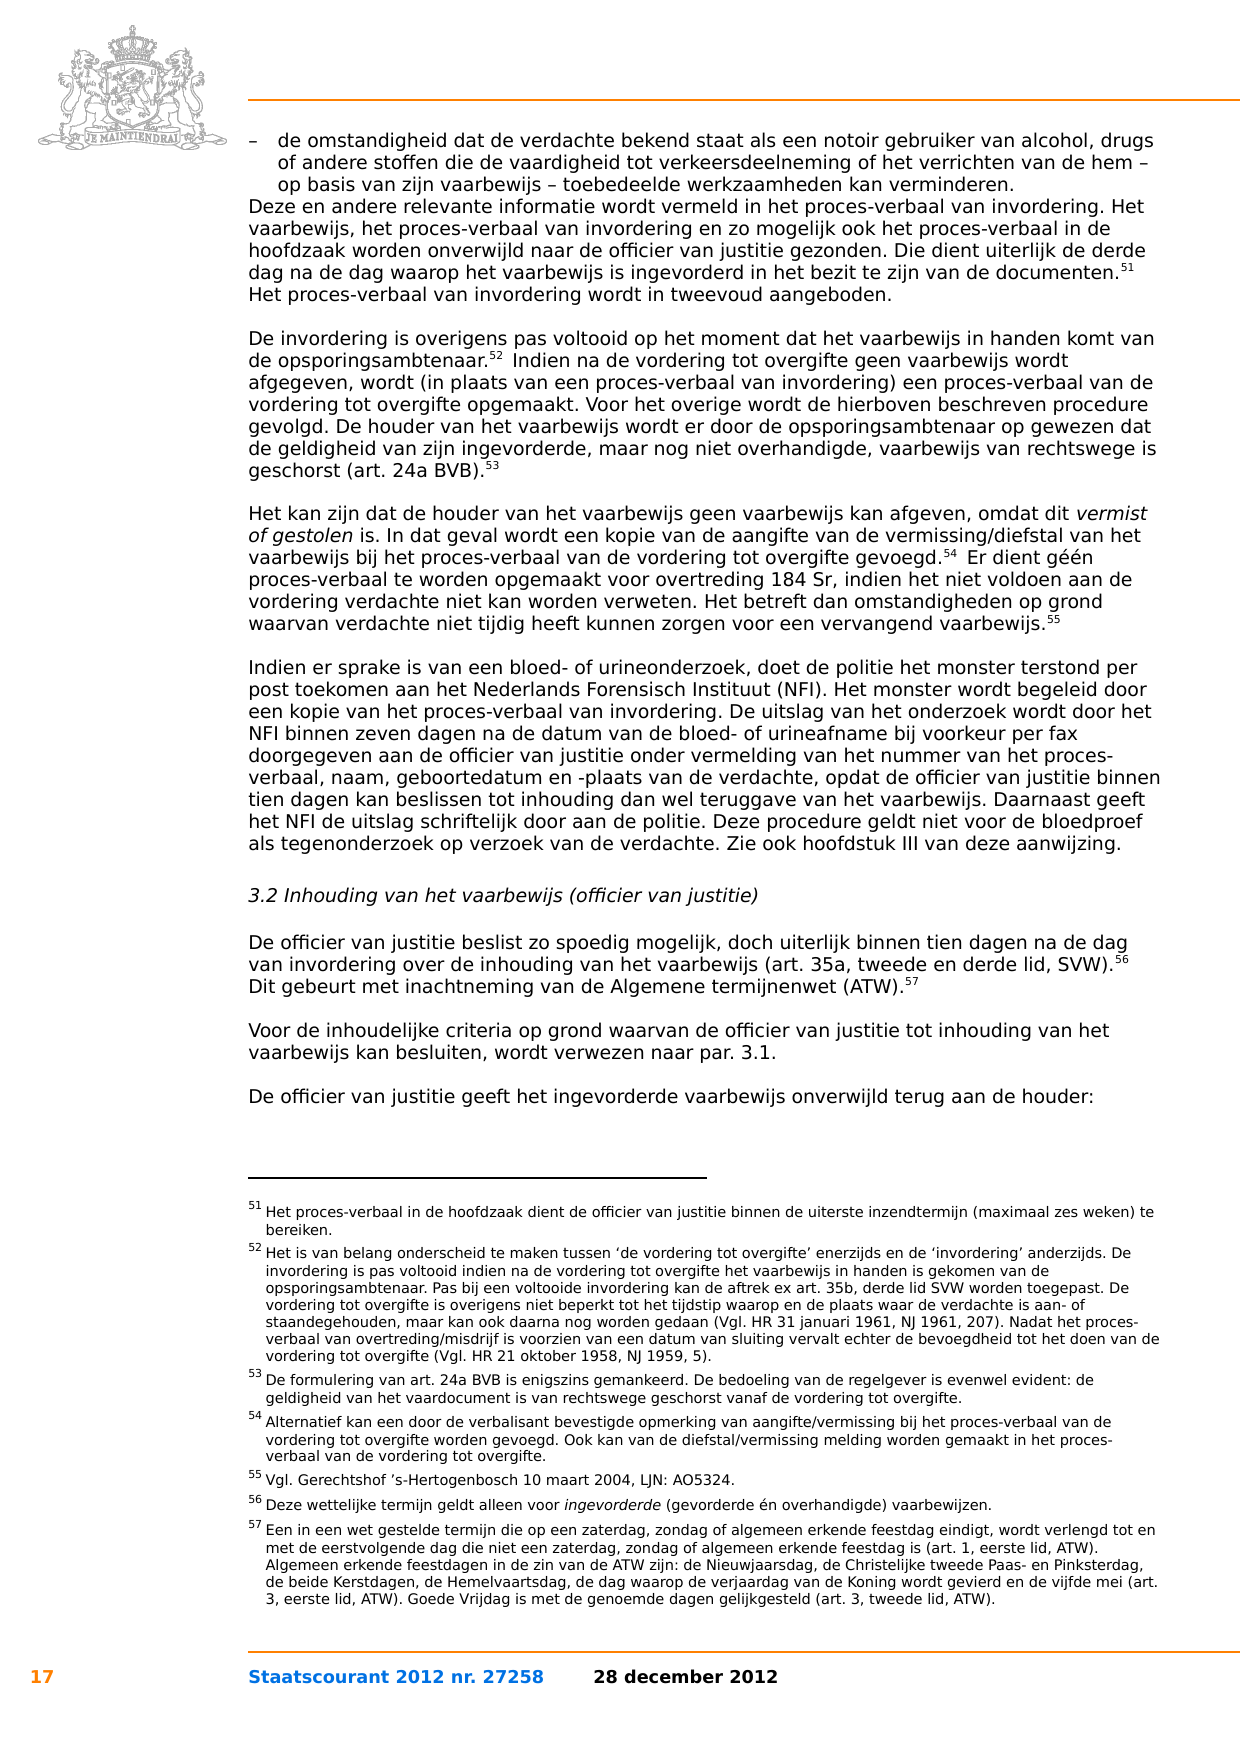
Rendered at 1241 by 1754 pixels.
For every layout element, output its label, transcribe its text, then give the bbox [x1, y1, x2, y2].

text Het is van belang onderscheid te maken tussen ‘de vordering tot overgifte’ enerzijds en de ‘invordering’ anderzijds. De invordering is pas voltooid indien na de vordering tot overgifte het vaarbewijs in handen is gekomen van de opsporingsambtenaar. Pas bij een voltooide invordering kan de aftrek ex art. 35b, derde lid SVW worden toegepast. De vordering tot overgifte is overigens niet beperkt tot het tijdstip waarop en de plaats waar de verdachte is aan- of staandegehouden, maar kan ook daarna nog worden gedaan (Vgl. HR 31 januari 1961, NJ 1961, 207). Nadat het proces-verbaal van overtreding/misdrijf is voorzien van een datum van sluiting vervalt echter de bevoegdheid tot het doen van de vordering tot overgifte (Vgl. HR 21 oktober 1958, NJ 1959, 5). [248, 1241, 1163, 1365]
text De officier van justitie geeft het ingevorderde vaarbewijs onverwijld terug aan de houder: [248, 1086, 1163, 1107]
text De invordering is overigens pas voltooid op het moment dat het vaarbewijs in handen komt van de opsporingsambtenaar. Indien na de vordering tot overgifte geen vaarbewijs wordt afgegeven, wordt (in plaats van een proces-verbaal van invordering) een proces-verbaal van de vordering tot overgifte opgemaakt. Voor het overige wordt de hierboven beschreven procedure gevolgd. De houder van het vaarbewijs wordt er door de opsporingsambtenaar op gewezen dat de geldigheid van zijn ingevorderde, maar nog niet overhandigde, vaarbewijs van rechtswege is geschorst (art. 24a BVB). [248, 328, 1163, 481]
text Alternatief kan een door de verbalisant bevestigde opmerking van aangifte/vermissing bij het proces-verbaal van de vordering tot overgifte worden gevoegd. Ook kan van de diefstal/vermissing melding worden gemaakt in het proces-verbaal van de vordering tot overgifte. [248, 1409, 1163, 1465]
text Deze wettelijke termijn geldt alleen voor ingevorderde (gevorderde én overhandigde) vaarbewijzen. [248, 1493, 1163, 1515]
text Indien er sprake is van een bloed- of urineonderzoek, doet de politie het monster terstond per post toekomen aan het Nederlands Forensisch Instituut (NFI). Het monster wordt begeleid door een kopie van het proces-verbaal van invordering. De uitslag van het onderzoek wordt door het NFI binnen zeven dagen na de datum van de bloed- of urineafname bij voorkeur per fax doorgegeven aan de officier van justitie onder vermelding van het nummer van het proces-verbaal, naam, geboortedatum en -plaats van de verdachte, opdat de officier van justitie binnen tien dagen kan beslissen tot inhouding dan wel teruggave van het vaarbewijs. Daarnaast geeft het NFI de uitslag schriftelijk door aan de politie. Deze procedure geldt niet voor de bloedproef als tegenonderzoek op verzoek van de verdachte. Zie ook hoofdstuk III van deze aanwijzing. [248, 657, 1163, 855]
picture [38, 25, 227, 150]
text Voor de inhoudelijke criteria op grond waarvan de officier van justitie tot inhouding van het vaarbewijs kan besluiten, wordt verwezen naar par. 3.1. [248, 1020, 1163, 1064]
text Het proces-verbaal in de hoofdzaak dient de officier van justitie binnen de uiterste inzendtermijn (maximaal zes weken) te bereiken. [248, 1199, 1163, 1238]
text De formulering van art. 24a BVB is enigszins gemankeerd. De bedoeling van de regelgever is evenwel evident: de geldigheid van het vaardocument is van rechtswege geschorst vanaf de vordering tot overgifte. [248, 1368, 1163, 1407]
text Deze en andere relevante informatie wordt vermeld in het proces‑verbaal van invordering. Het vaarbewijs, het proces‑verbaal van invordering en zo mogelijk ook het proces-verbaal in de hoofdzaak worden onverwijld naar de officier van justitie gezonden. Die dient uiterlijk de derde dag na de dag waarop het vaarbewijs is ingevorderd in het bezit te zijn van de documenten. Het proces‑verbaal van invordering wordt in tweevoud aangeboden. [248, 196, 1163, 306]
text – de omstandigheid dat de verdachte bekend staat als een notoir gebruiker van alcohol, drugs of andere stoffen die de vaardigheid tot verkeersdeelneming of het verrichten van de hem – op basis van zijn vaarbewijs – toebedeelde werkzaamheden kan verminderen. [248, 130, 1163, 196]
subtitle 3.2 Inhouding van het vaarbewijs (officier van justitie) [248, 885, 1163, 907]
text Een in een wet gestelde termijn die op een zaterdag, zondag of algemeen erkende feestdag eindigt, wordt verlengd tot en met de eerstvolgende dag die niet een zaterdag, zondag of algemeen erkende feestdag is (art. 1, eerste lid, ATW). Algemeen erkende feestdagen in de zin van de ATW zijn: de Nieuwjaarsdag, de Christelijke tweede Paas- en Pinksterdag, de beide Kerstdagen, de Hemelvaartsdag, de dag waarop de verjaardag van de Koning wordt gevierd en de vijfde mei (art. 3, eerste lid, ATW). Goede Vrijdag is met de genoemde dagen gelijkgesteld (art. 3, tweede lid, ATW). [248, 1518, 1163, 1608]
text Vgl. Gerechtshof ’s-Hertogenbosch 10 maart 2004, LJN: AO5324. [248, 1468, 1163, 1490]
text Het kan zijn dat de houder van het vaarbewijs geen vaarbewijs kan afgeven, omdat dit vermist of gestolen is. In dat geval wordt een kopie van de aangifte van de vermissing/diefstal van het vaarbewijs bij het proces-verbaal van de vordering tot overgifte gevoegd. Er dient géén proces-verbaal te worden opgemaakt voor overtreding 184 Sr, indien het niet voldoen aan de vordering verdachte niet kan worden verweten. Het betreft dan omstandigheden op grond waarvan verdachte niet tijdig heeft kunnen zorgen voor een vervangend vaarbewijs. [248, 503, 1163, 635]
text De officier van justitie beslist zo spoedig mogelijk, doch uiterlijk binnen tien dagen na de dag van invordering over de inhouding van het vaarbewijs (art. 35a, tweede en derde lid, SVW). Dit gebeurt met inachtneming van de Algemene termijnenwet (ATW). [248, 932, 1163, 998]
